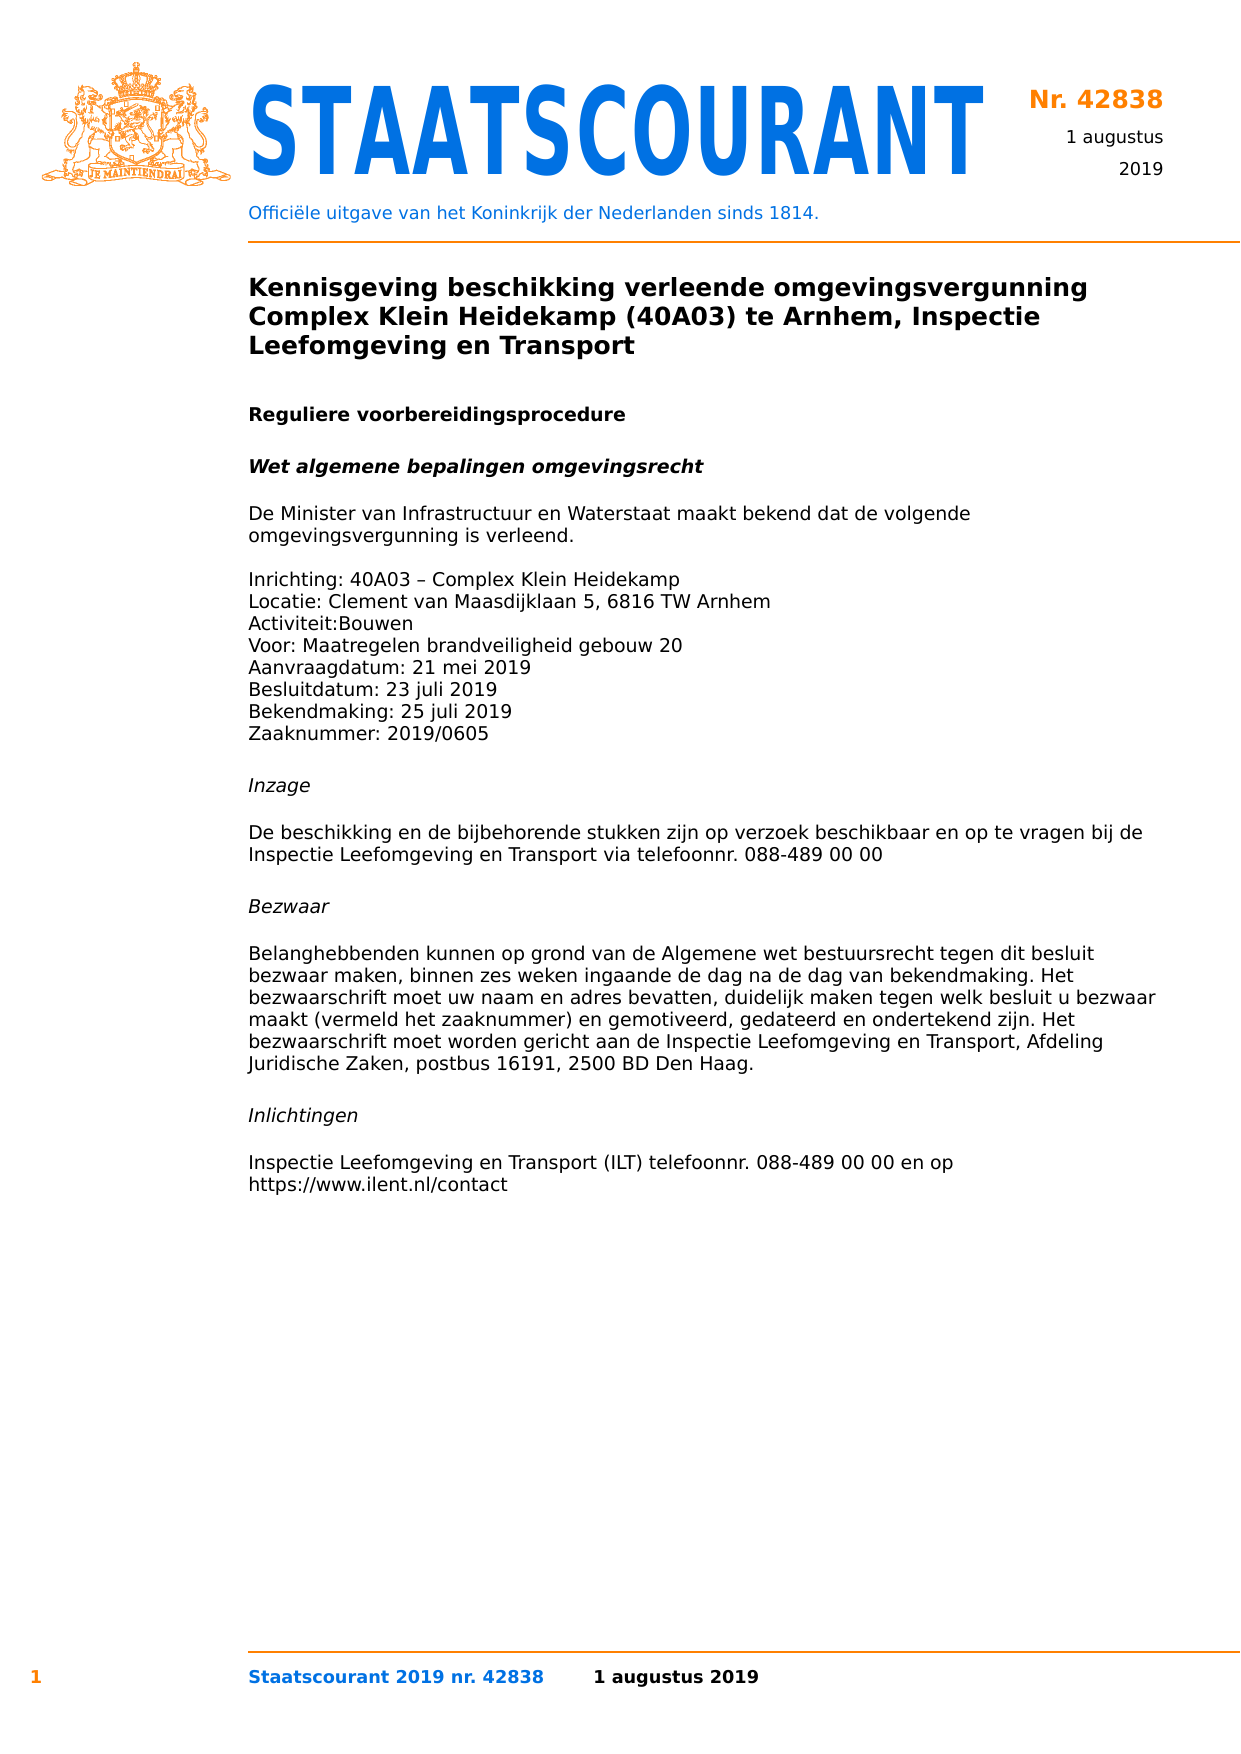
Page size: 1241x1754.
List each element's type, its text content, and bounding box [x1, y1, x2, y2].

subtitle Bezwaar [248, 896, 1163, 918]
subtitle Reguliere voorbereidingsprocedure [248, 404, 1163, 426]
subtitle Inlichtingen [248, 1105, 1163, 1127]
text Activiteit:Bouwen [248, 613, 1163, 635]
table_cell 1 augustus [998, 121, 1240, 153]
text Aanvraagdatum: 21 mei 2019 [248, 657, 1163, 679]
text Zaaknummer: 2019/0605 [248, 723, 1163, 745]
table_cell 2019 [998, 153, 1240, 203]
subtitle Wet algemene bepalingen omgevingsrecht [248, 456, 1163, 478]
table_header Nr. 42838 [998, 62, 1240, 121]
text De Minister van Infrastructuur en Waterstaat maakt bekend dat de volgende omgevingsvergunning is verleend. [248, 503, 1163, 547]
text Bekendmaking: 25 juli 2019 [248, 701, 1163, 723]
subtitle Kennisgeving beschikking verleende omgevingsvergunning Complex Klein Heidekamp (40A03) te Arnhem, Inspectie Leefomgeving en Transport [248, 273, 1163, 361]
table_header STAATSCOURANT [248, 62, 998, 203]
text Locatie: Clement van Maasdijklaan 5, 6816 TW Arnhem [248, 591, 1163, 613]
text Besluitdatum: 23 juli 2019 [248, 679, 1163, 701]
text De beschikking en de bijbehorende stukken zijn op verzoek beschikbaar en op te vragen bij de Inspectie Leefomgeving en Transport via telefoonnr. 088-489 00 00 [248, 822, 1163, 866]
text Voor: Maatregelen brandveiligheid gebouw 20 [248, 635, 1163, 657]
table_header [25, 62, 248, 241]
table_cell Officiële uitgave van het Koninkrijk der Nederlanden sinds 1814. [248, 203, 1240, 241]
text Inspectie Leefomgeving en Transport (ILT) telefoonnr. 088-489 00 00 en op https://www.ilent.nl/contact [248, 1152, 1163, 1196]
text Inrichting: 40A03 – Complex Klein Heidekamp [248, 569, 1163, 591]
subtitle Inzage [248, 775, 1163, 797]
picture [41, 62, 231, 186]
text Belanghebbenden kunnen op grond van de Algemene wet bestuursrecht tegen dit besluit bezwaar maken, binnen zes weken ingaande de dag na de dag van bekendmaking. Het bezwaarschrift moet uw naam en adres bevatten, duidelijk maken tegen welk besluit u bezwaar maakt (vermeld het zaaknummer) en gemotiveerd, gedateerd en ondertekend zijn. Het bezwaarschrift moet worden gericht aan de Inspectie Leefomgeving en Transport, Afdeling Juridische Zaken, postbus 16191, 2500 BD Den Haag. [248, 943, 1163, 1075]
